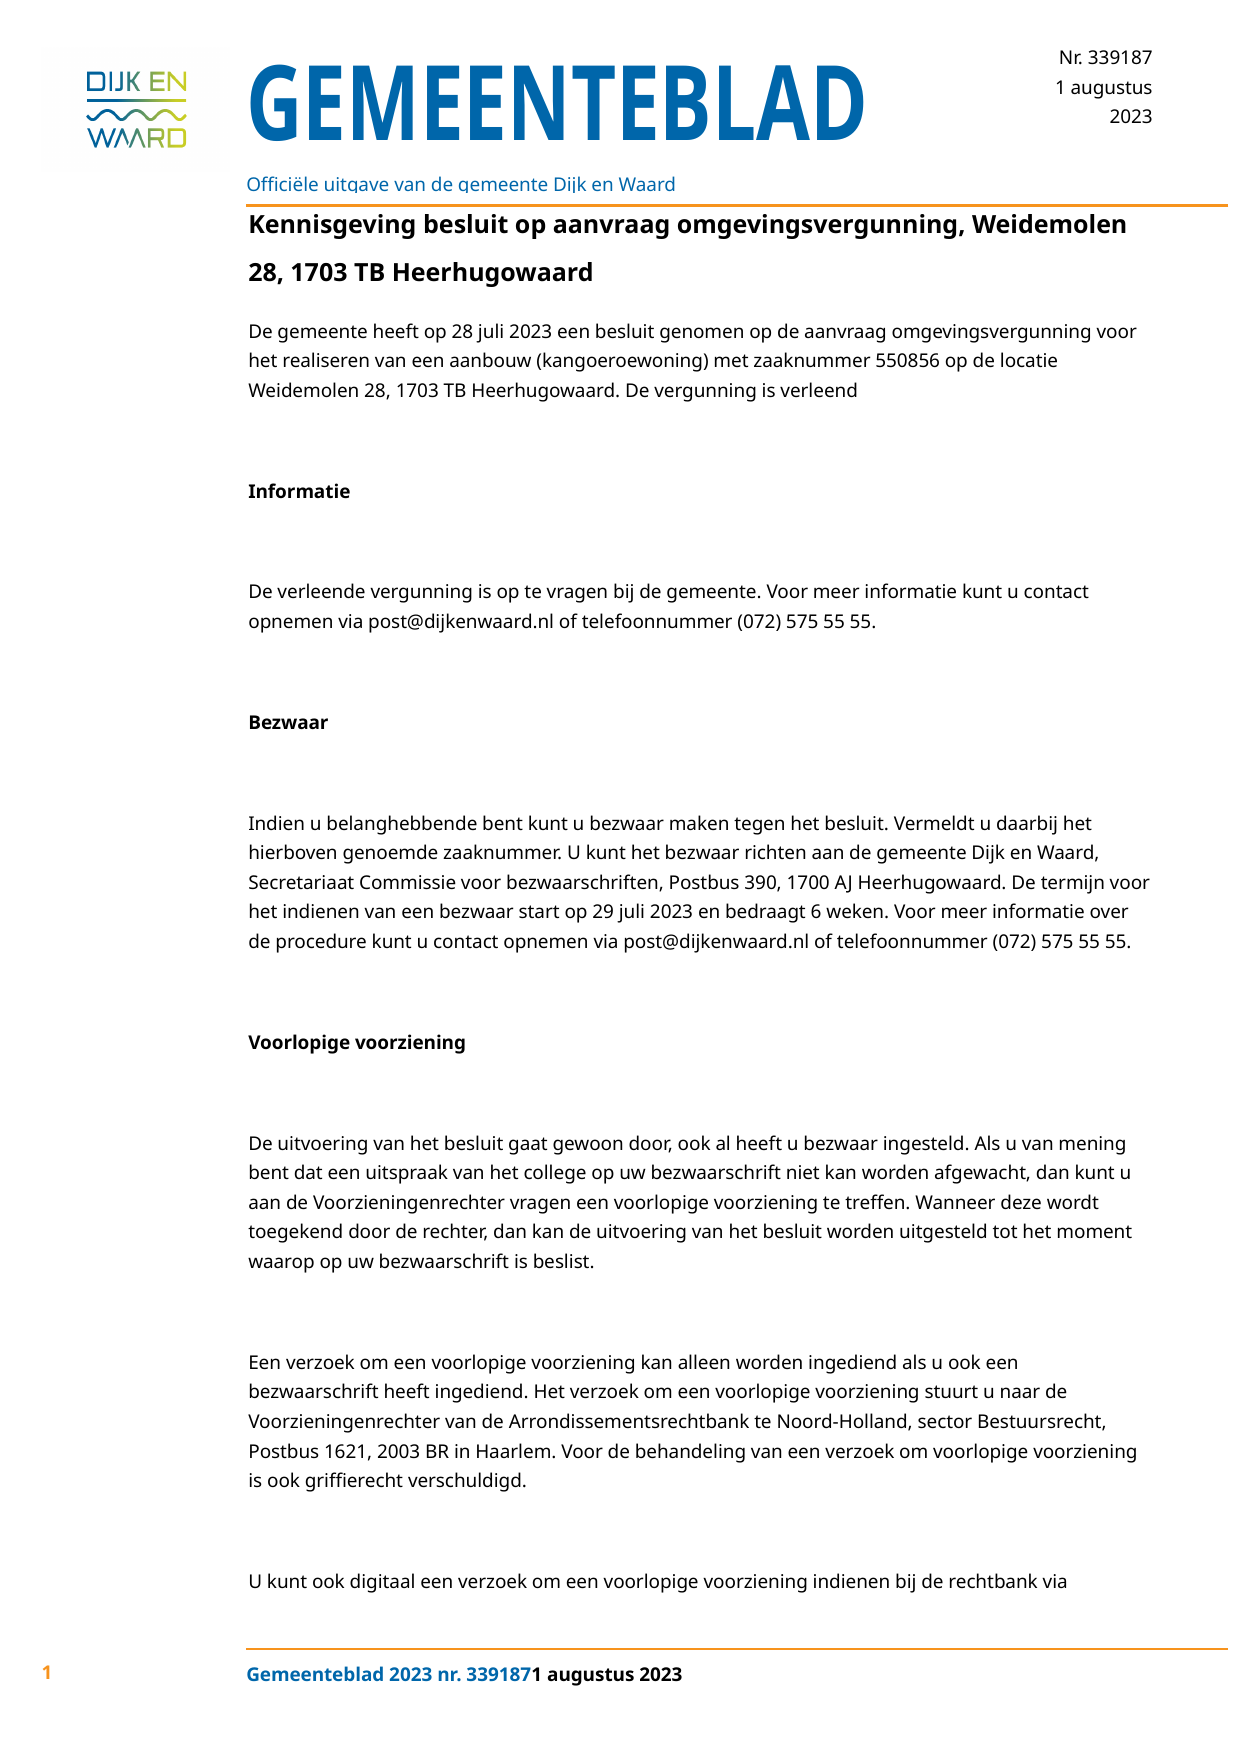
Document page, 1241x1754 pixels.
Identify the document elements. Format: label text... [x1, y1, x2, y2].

text Een verzoek om een voorlopige voorziening kan alleen worden ingediend als u ook een bezwaarschrift heeft ingediend. Het verzoek om een voorlopige voorziening stuurt u naar de Voorzieningenrechter van de Arrondissementsrechtbank te Noord-Holland, sector Bestuursrecht, Postbus 1621, 2003 BR in Haarlem. Voor de behandeling van een verzoek om voorlopige voorziening is ook griffierecht verschuldigd. [248, 1349, 1152, 1493]
text Voorlopige voorziening [248, 1029, 1152, 1055]
picture [41, 47, 231, 172]
text De verleende vergunning is op te vragen bij de gemeente. Voor meer informatie kunt u contact opnemen via post@dijkenwaard.nl of telefoonnummer (072) 575 55 55. [248, 579, 1152, 634]
text U kunt ook digitaal een verzoek om een voorlopige voorziening indienen bij de rechtbank via [248, 1568, 1152, 1594]
text De gemeente heeft op 28 juli 2023 een besluit genomen op de aanvraag omgevingsvergunning voor het realiseren van een aanbouw (kangoeroewoning) met zaaknummer 550856 op de locatie Weidemolen 28, 1703 TB Heerhugowaard. De vergunning is verleend [248, 318, 1152, 403]
text Kennisgeving besluit op aanvraag omgevingsvergunning, Weidemolen 28, 1703 TB Heerhugowaard [248, 207, 1152, 288]
text Indien u belanghebbende bent kunt u bezwaar maken tegen het besluit. Vermeldt u daarbij het hierboven genoemde zaaknummer. U kunt het bezwaar richten aan de gemeente Dijk en Waard, Secretariaat Commissie voor bezwaarschriften, Postbus 390, 1700 AJ Heerhugowaard. De termijn voor het indienen van een bezwaar start op 29 juli 2023 en bedraagt 6 weken. Voor meer informatie over de procedure kunt u contact opnemen via post@dijkenwaard.nl of telefoonnummer (072) 575 55 55. [248, 810, 1152, 954]
text Bezwaar [248, 709, 1152, 735]
text De uitvoering van het besluit gaat gewoon door, ook al heeft u bezwaar ingesteld. Als u van mening bent dat een uitspraak van het college op uw bezwaarschrift niet kan worden afgewacht, dan kunt u aan de Voorzieningenrechter vragen een voorlopige voorziening te treffen. Wanneer deze wordt toegekend door de rechter, dan kan de uitvoering van het besluit worden uitgesteld tot het moment waarop op uw bezwaarschrift is beslist. [248, 1130, 1152, 1274]
text Informatie [248, 478, 1152, 504]
